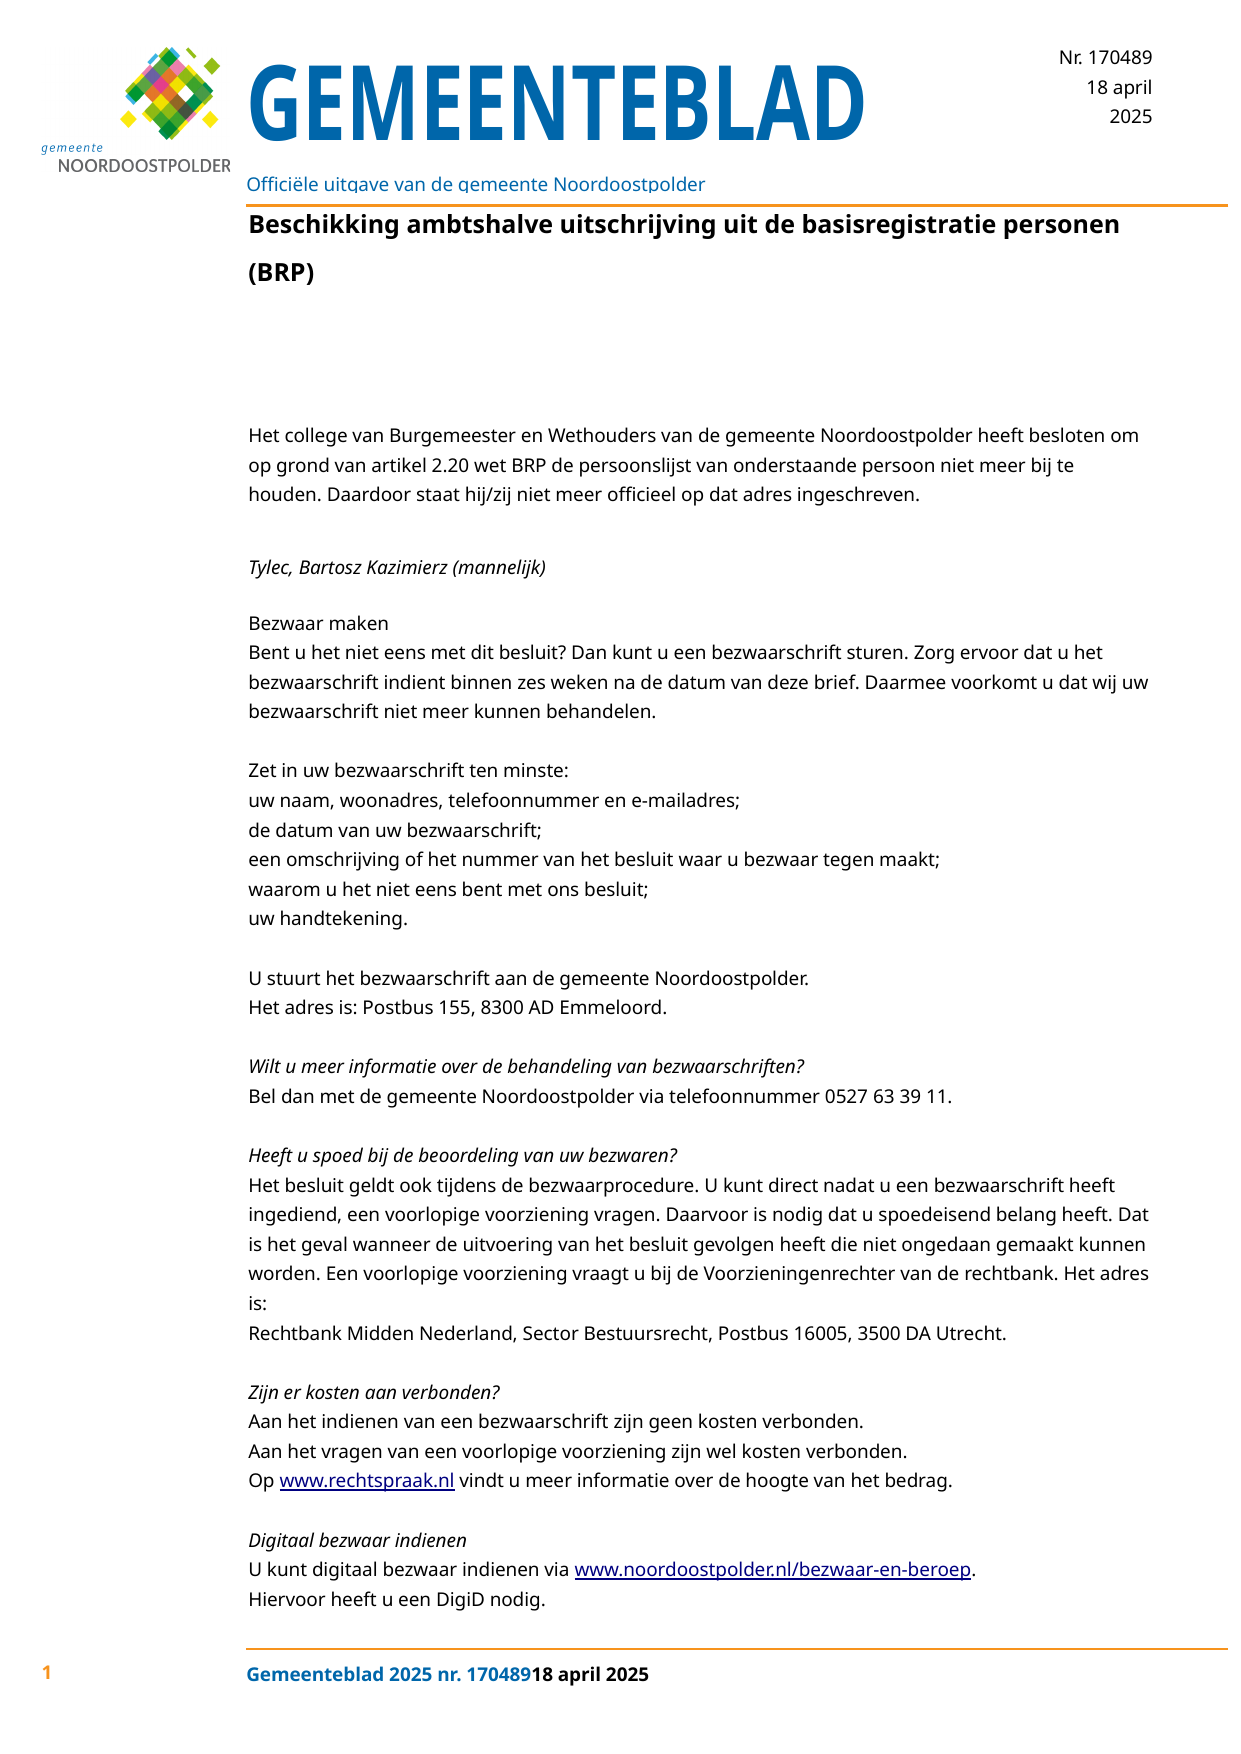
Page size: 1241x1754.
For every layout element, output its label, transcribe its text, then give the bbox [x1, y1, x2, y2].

text de datum van uw bezwaarschrift; [248, 817, 1152, 842]
text uw handtekening. [248, 906, 1152, 931]
text Rechtbank Midden Nederland, Sector Bestuursrecht, Postbus 16005, 3500 DA Utrecht. [248, 1320, 1152, 1345]
text Bent u het niet eens met dit besluit? Dan kunt u een bezwaarschrift sturen. Zorg ervoor dat u het bezwaarschrift indient binnen zes weken na de datum van deze brief. Daarmee voorkomt u dat wij uw bezwaarschrift niet meer kunnen behandelen. [248, 639, 1152, 724]
text Digitaal bezwaar indienen [248, 1527, 1152, 1552]
text U stuurt het bezwaarschrift aan de gemeente Noordoostpolder. [248, 965, 1152, 990]
text Bezwaar maken [248, 610, 1152, 635]
text een omschrijving of het nummer van het besluit waar u bezwaar tegen maakt; [248, 846, 1152, 872]
text Heeft u spoed bij de beoordeling van uw bezwaren? [248, 1142, 1152, 1168]
text waarom u het niet eens bent met ons besluit; [248, 876, 1152, 902]
text U kunt digitaal bezwaar indienen via www.noordoostpolder.nl/bezwaar-en-beroep. [248, 1556, 1152, 1582]
text Tylec, Bartosz Kazimierz (mannelijk) [248, 554, 1152, 580]
text Zijn er kosten aan verbonden? [248, 1379, 1152, 1404]
text Hiervoor heeft u een DigiD nodig. [248, 1586, 1152, 1612]
text Zet in uw bezwaarschrift ten minste: [248, 758, 1152, 783]
text Aan het vragen van een voorlopige voorziening zijn wel kosten verbonden. [248, 1438, 1152, 1464]
text Het college van Burgemeester en Wethouders van de gemeente Noordoostpolder heeft besloten om op grond van artikel 2.20 wet BRP de persoonslijst van onderstaande persoon niet meer bij te houden. Daardoor staat hij/zij niet meer officieel op dat adres ingeschreven. [248, 422, 1152, 507]
picture [41, 47, 231, 172]
text Wilt u meer informatie over de behandeling van bezwaarschriften? [248, 1053, 1152, 1079]
text Bel dan met de gemeente Noordoostpolder via telefoonnummer 0527 63 39 11. [248, 1083, 1152, 1109]
text Aan het indienen van een bezwaarschrift zijn geen kosten verbonden. [248, 1408, 1152, 1434]
text uw naam, woonadres, telefoonnummer en e-mailadres; [248, 787, 1152, 813]
text Beschikking ambtshalve uitschrijving uit de basisregistratie personen (BRP) [248, 207, 1152, 288]
text Op www.rechtspraak.nl vindt u meer informatie over de hoogte van het bedrag. [248, 1468, 1152, 1493]
text Het adres is: Postbus 155, 8300 AD Emmeloord. [248, 994, 1152, 1020]
text Het besluit geldt ook tijdens de bezwaarprocedure. U kunt direct nadat u een bezwaarschrift heeft ingediend, een voorlopige voorziening vragen. Daarvoor is nodig dat u spoedeisend belang heeft. Dat is het geval wanneer de uitvoering van het besluit gevolgen heeft die niet ongedaan gemaakt kunnen worden. Een voorlopige voorziening vraagt u bij de Voorzieningenrechter van de rechtbank. Het adres is: [248, 1172, 1152, 1316]
